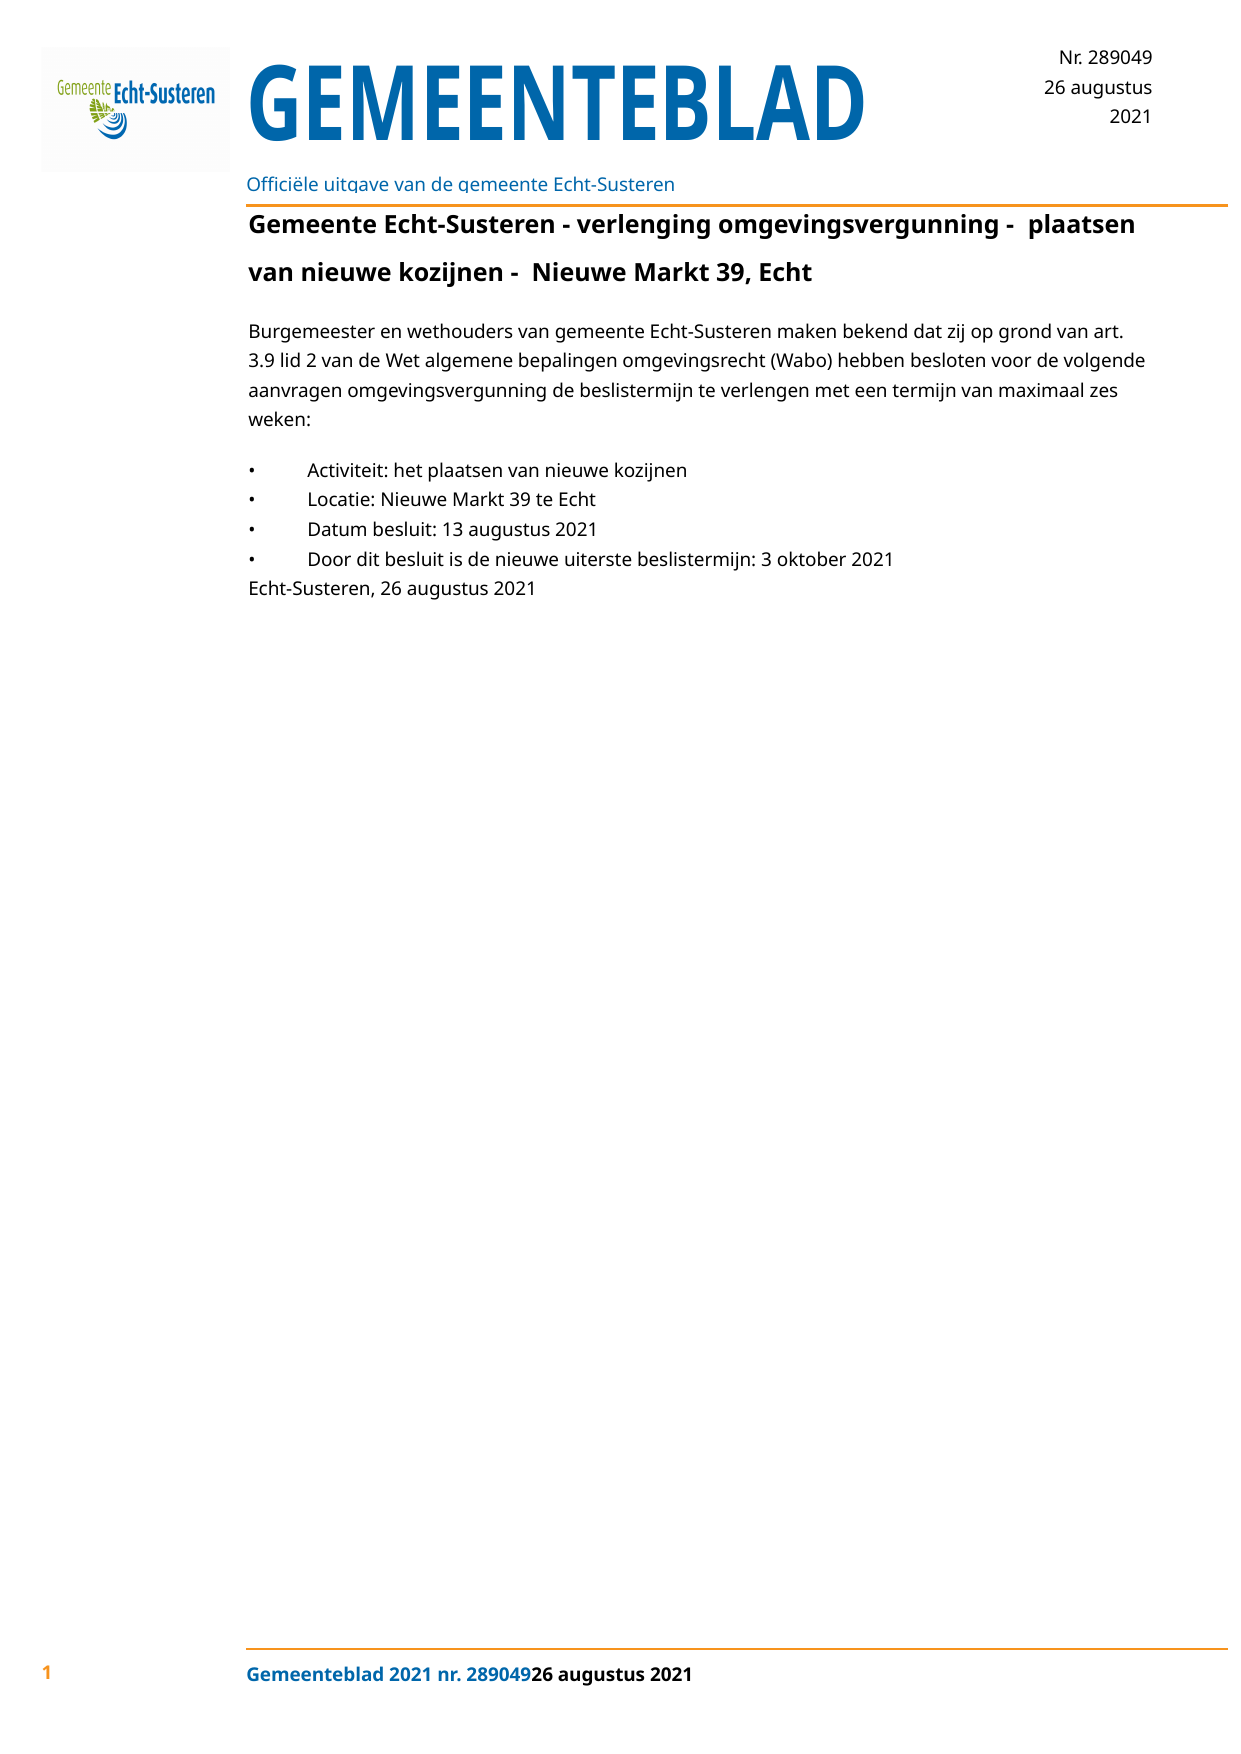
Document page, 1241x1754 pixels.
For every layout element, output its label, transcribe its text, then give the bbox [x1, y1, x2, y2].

text Echt-Susteren, 26 augustus 2021 [248, 575, 1152, 601]
text Gemeente Echt-Susteren - verlenging omgevingsvergunning - plaatsen van nieuwe kozijnen - Nieuwe Markt 39, Echt [248, 207, 1152, 288]
list Datum besluit: 13 augustus 2021 [248, 516, 1152, 542]
list Activiteit: het plaatsen van nieuwe kozijnen [248, 457, 1152, 483]
list Locatie: Nieuwe Markt 39 te Echt [248, 487, 1152, 512]
text Burgemeester en wethouders van gemeente Echt-Susteren maken bekend dat zij op grond van art. 3.9 lid 2 van de Wet algemene bepalingen omgevingsrecht (Wabo) hebben besloten voor de volgende aanvragen omgevingsvergunning de beslistermijn te verlengen met een termijn van maximaal zes weken: [248, 318, 1152, 432]
picture [41, 47, 231, 172]
list Door dit besluit is de nieuwe uiterste beslistermijn: 3 oktober 2021 [248, 546, 1152, 572]
